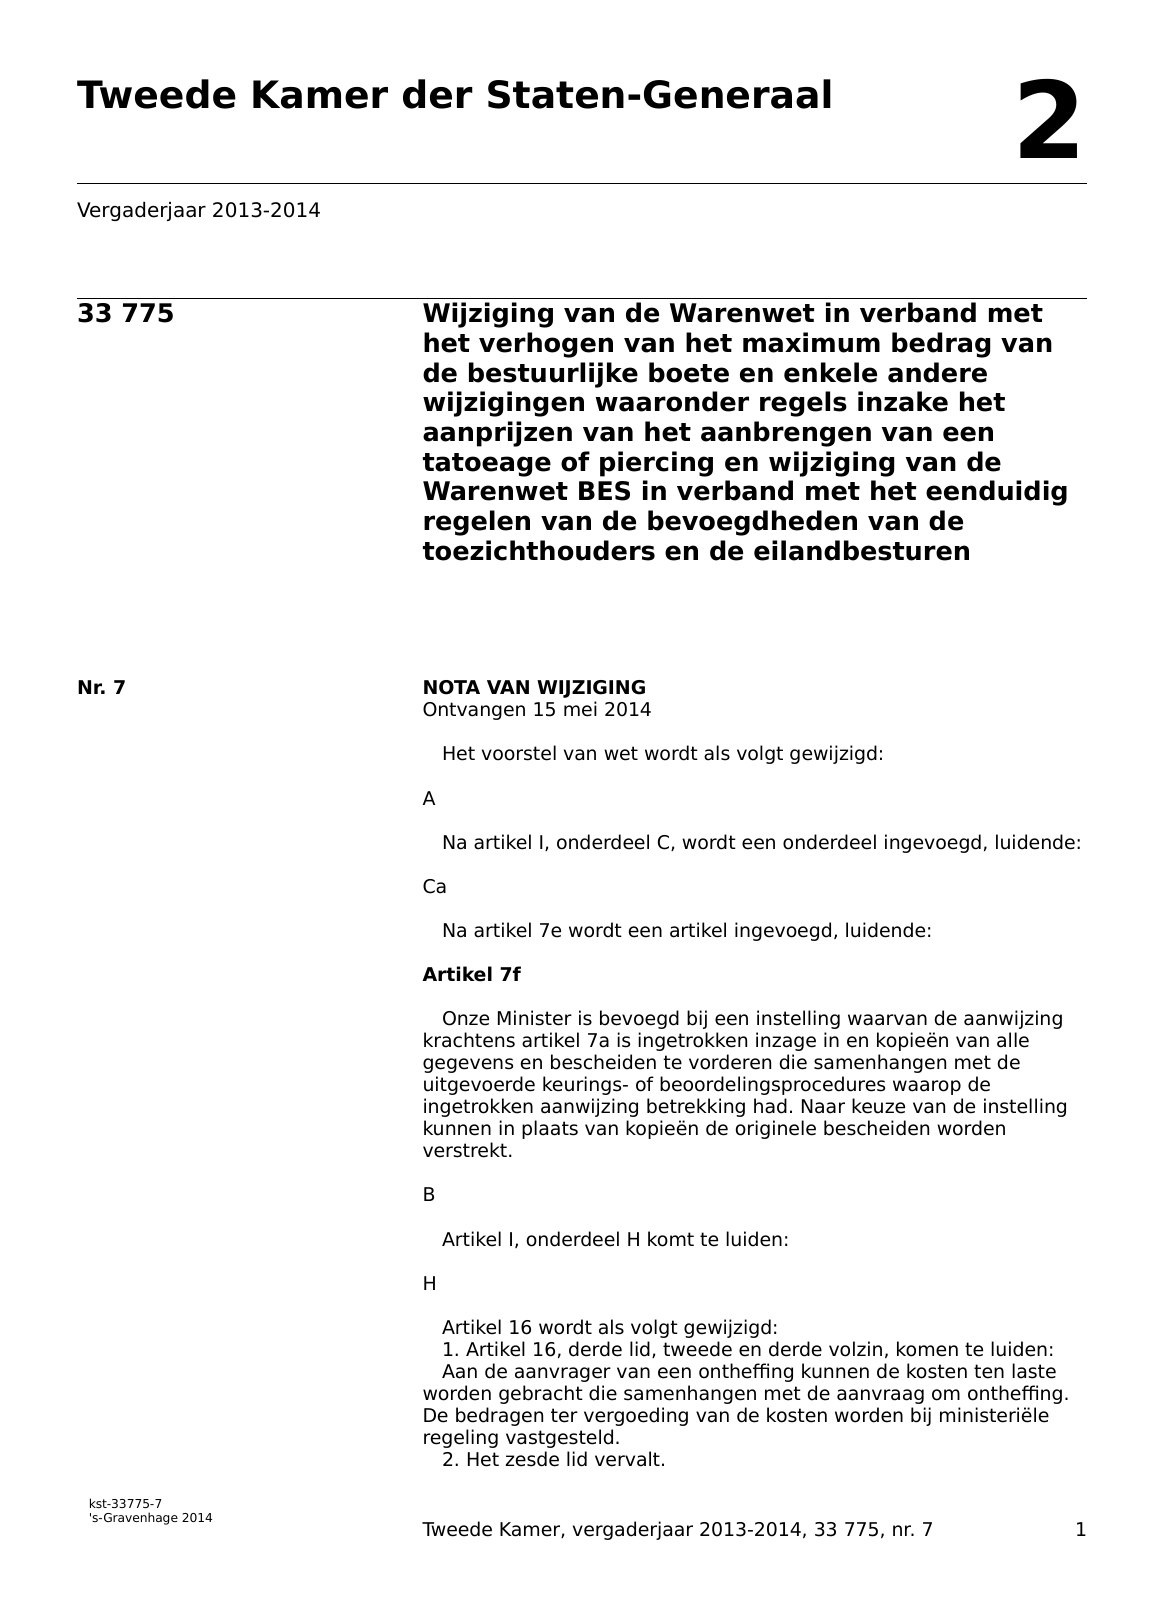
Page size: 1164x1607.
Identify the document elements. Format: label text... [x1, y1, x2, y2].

text Aan de aanvrager van een ontheffing kunnen de kosten ten laste worden gebracht die samenhangen met de aanvraag om ontheffing. De bedragen ter vergoeding van de kosten worden bij ministeriële regeling vastgesteld. [422, 1361, 1087, 1449]
table_header 2 [886, 59, 1087, 183]
text kst-33775-7 [88, 1497, 323, 1511]
subtitle 33 775 Wijziging van de Warenwet in verband met het verhogen van het maximum bedrag van de bestuurlijke boete en enkele andere wijzigingen waaronder regels inzake het aanprijzen van het aanbrengen van een tatoeage of piercing en wijziging van de Warenwet BES in verband met het eenduidig regelen van de bevoegdheden van de toezichthouders en de eilandbesturen [77, 299, 1087, 566]
text 's-Gravenhage 2014 [88, 1511, 323, 1525]
text Het voorstel van wet wordt als volgt gewijzigd: [422, 743, 1087, 765]
subtitle Artikel 7f [422, 964, 1087, 986]
text 2. Het zesde lid vervalt. [422, 1449, 1087, 1471]
subtitle Ca [422, 876, 1087, 898]
text Onze Minister is bevoegd bij een instelling waarvan de aanwijzing krachtens artikel 7a is ingetrokken inzage in en kopieën van alle gegevens en bescheiden te vorderen die samenhangen met de uitgevoerde keurings- of beoordelingsprocedures waarop de ingetrokken aanwijzing betrekking had. Naar keuze van de instelling kunnen in plaats van kopieën de originele bescheiden worden verstrekt. [422, 1008, 1087, 1162]
text Ontvangen 15 mei 2014 [422, 699, 1087, 721]
table_cell Vergaderjaar 2013-2014 [77, 184, 1087, 298]
text Na artikel 7e wordt een artikel ingevoegd, luidende: [422, 920, 1087, 942]
text Artikel I, onderdeel H komt te luiden: [422, 1228, 1087, 1251]
subtitle Nr. 7 NOTA VAN WIJZIGING [77, 677, 1087, 699]
subtitle H [422, 1273, 1087, 1295]
table_header Tweede Kamer der Staten-Generaal [77, 59, 886, 183]
text Artikel 16 wordt als volgt gewijzigd: [422, 1317, 1087, 1339]
subtitle B [422, 1184, 1087, 1206]
text Na artikel I, onderdeel C, wordt een onderdeel ingevoegd, luidende: [422, 832, 1087, 854]
subtitle A [422, 787, 1087, 809]
text 1. Artikel 16, derde lid, tweede en derde volzin, komen te luiden: [422, 1339, 1087, 1361]
